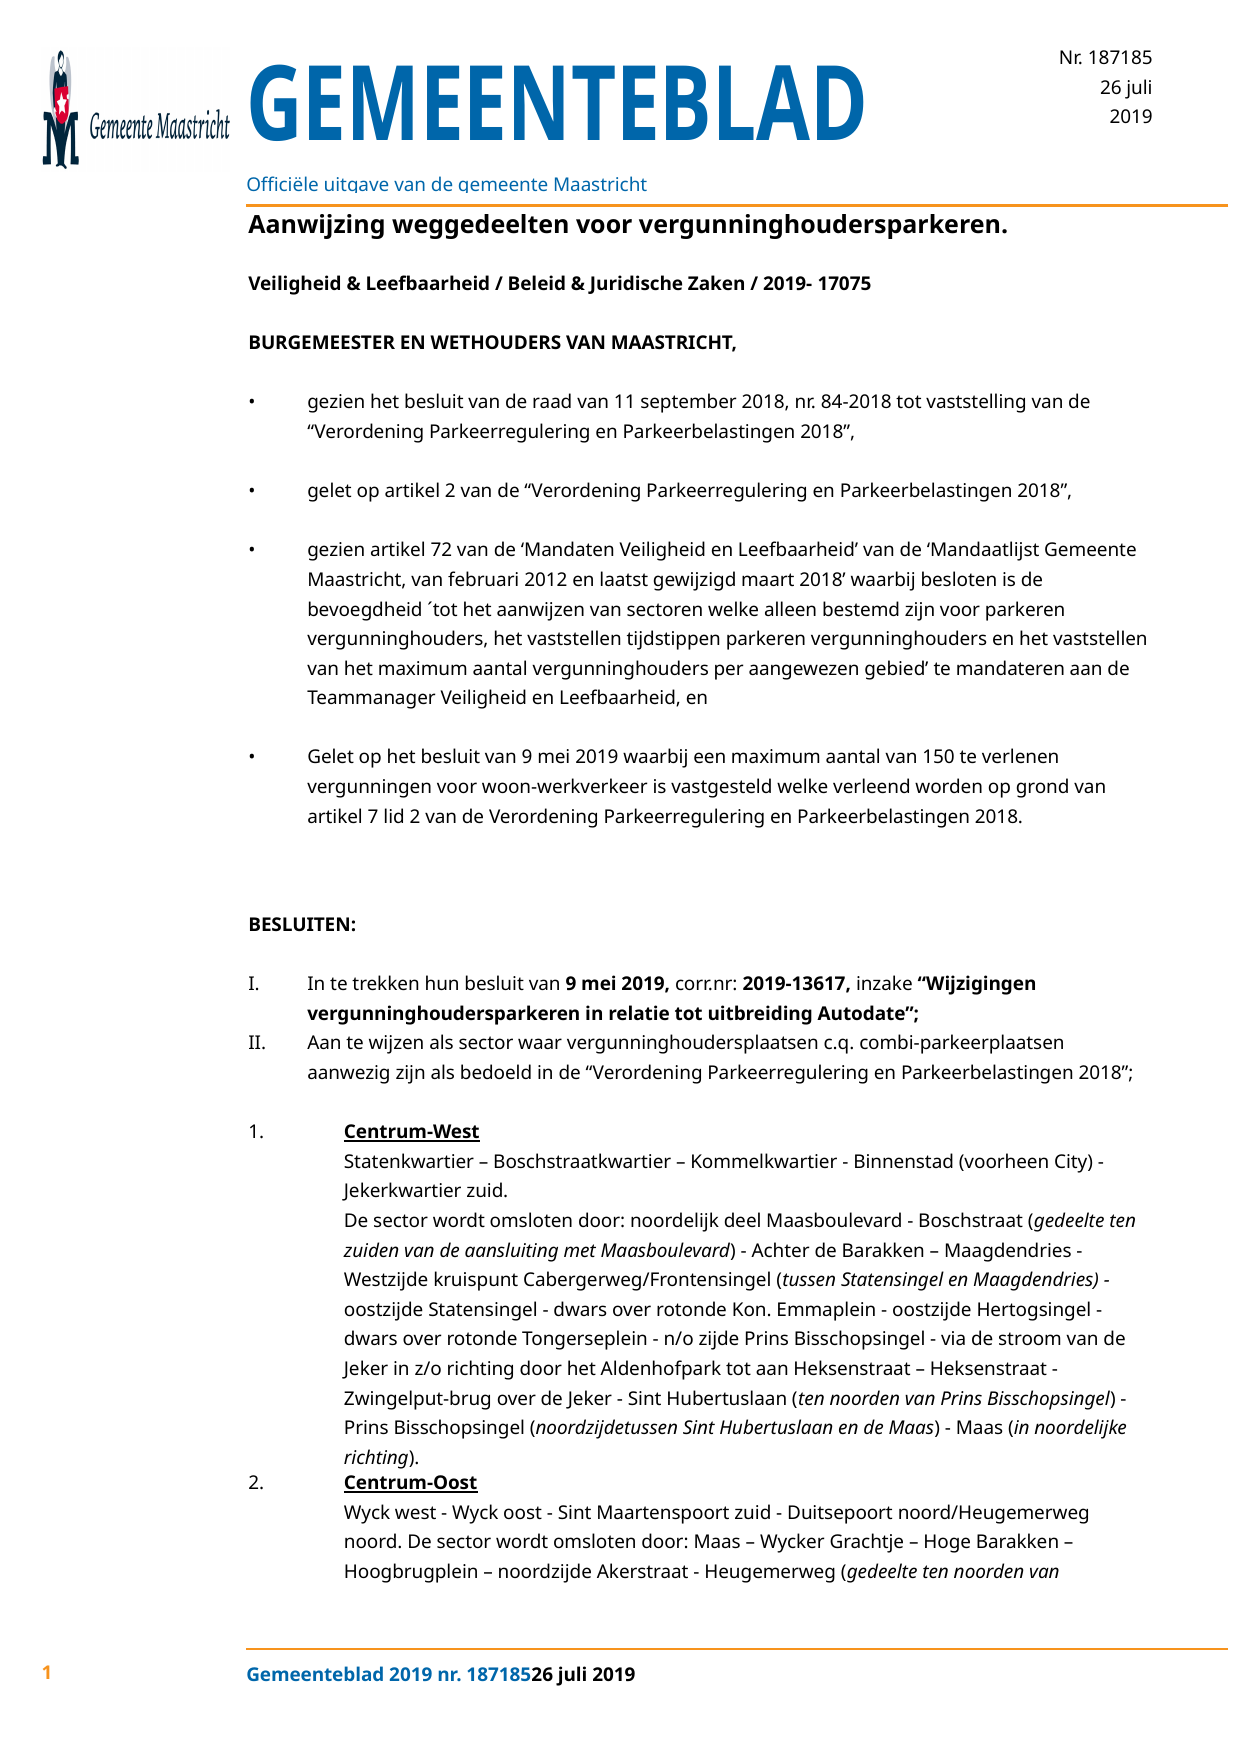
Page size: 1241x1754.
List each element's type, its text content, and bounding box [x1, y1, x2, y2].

list In te trekken hun besluit van 9 mei 2019, corr.nr: 2019-13617, inzake “Wijzigingen vergunninghoudersparkeren in relatie tot uitbreiding Autodate”; [248, 970, 1152, 1026]
table_header Centrum-West Statenkwartier – Boschstraatkwartier – Kommelkwartier - Binnenstad (voorheen City) - Jekerkwartier zuid. De sector wordt omsloten door: noordelijk deel Maasboulevard - Boschstraat (gedeelte ten zuiden van de aansluiting met Maasboulevard) - Achter de Barakken – Maagdendries - Westzijde kruispunt Cabergerweg/Frontensingel (tussen Statensingel en Maagdendries) - oostzijde Statensingel - dwars over rotonde Kon. Emmaplein - oostzijde Hertogsingel - dwars over rotonde Tongerseplein - n/o zijde Prins Bisschopsingel - via de stroom van de Jeker in z/o richting door het Aldenhofpark tot aan Heksenstraat – Heksenstraat - Zwingelput-brug over de Jeker - Sint Hubertuslaan (ten noorden van Prins Bisschopsingel) - Prins Bisschopsingel (noordzijdetussen Sint Hubertuslaan en de Maas) - Maas (in noordelijke richting). [344, 1119, 1152, 1469]
list gezien artikel 72 van de ‘Mandaten Veiligheid en Leefbaarheid’ van de ‘Mandaatlijst Gemeente Maastricht, van februari 2012 en laatst gewijzigd maart 2018’ waarbij besloten is de bevoegdheid ´tot het aanwijzen van sectoren welke alleen bestemd zijn voor parkeren vergunninghouders, het vaststellen tijdstippen parkeren vergunninghouders en het vaststellen van het maximum aantal vergunninghouders per aangewezen gebied’ te mandateren aan de Teammanager Veiligheid en Leefbaarheid, en [248, 537, 1152, 710]
text Aanwijzing weggedeelten voor vergunninghoudersparkeren. [248, 207, 1152, 241]
table_cell 2. [248, 1470, 344, 1584]
list gelet op artikel 2 van de “Verordening Parkeerregulering en Parkeerbelastingen 2018”, [248, 477, 1152, 503]
list Aan te wijzen als sector waar vergunninghoudersplaatsen c.q. combi-parkeerplaatsen aanwezig zijn als bedoeld in de “Verordening Parkeerregulering en Parkeerbelastingen 2018”; [248, 1029, 1152, 1085]
text BURGEMEESTER EN WETHOUDERS VAN MAASTRICHT, [248, 329, 1152, 355]
text Veiligheid & Leefbaarheid / Beleid & Juridische Zaken / 2019- 17075 [248, 270, 1152, 296]
list Gelet op het besluit van 9 mei 2019 waarbij een maximum aantal van 150 te verlenen vergunningen voor woon-werkverkeer is vastgesteld welke verleend worden op grond van artikel 7 lid 2 van de Verordening Parkeerregulering en Parkeerbelastingen 2018. [248, 744, 1152, 828]
list gezien het besluit van de raad van 11 september 2018, nr. 84-2018 tot vaststelling van de “Verordening Parkeerregulering en Parkeerbelastingen 2018”, [248, 389, 1152, 444]
text BESLUITEN: [248, 911, 1152, 937]
table_header 1. [248, 1119, 344, 1469]
table_cell Centrum-Oost Wyck west - Wyck oost - Sint Maartenspoort zuid - Duitsepoort noord/Heugemerweg noord. De sector wordt omsloten door: Maas – Wycker Grachtje – Hoge Barakken – Hoogbrugplein – noordzijde Akerstraat - Heugemerweg (gedeelte ten noorden van [344, 1470, 1152, 1584]
picture [41, 47, 231, 172]
